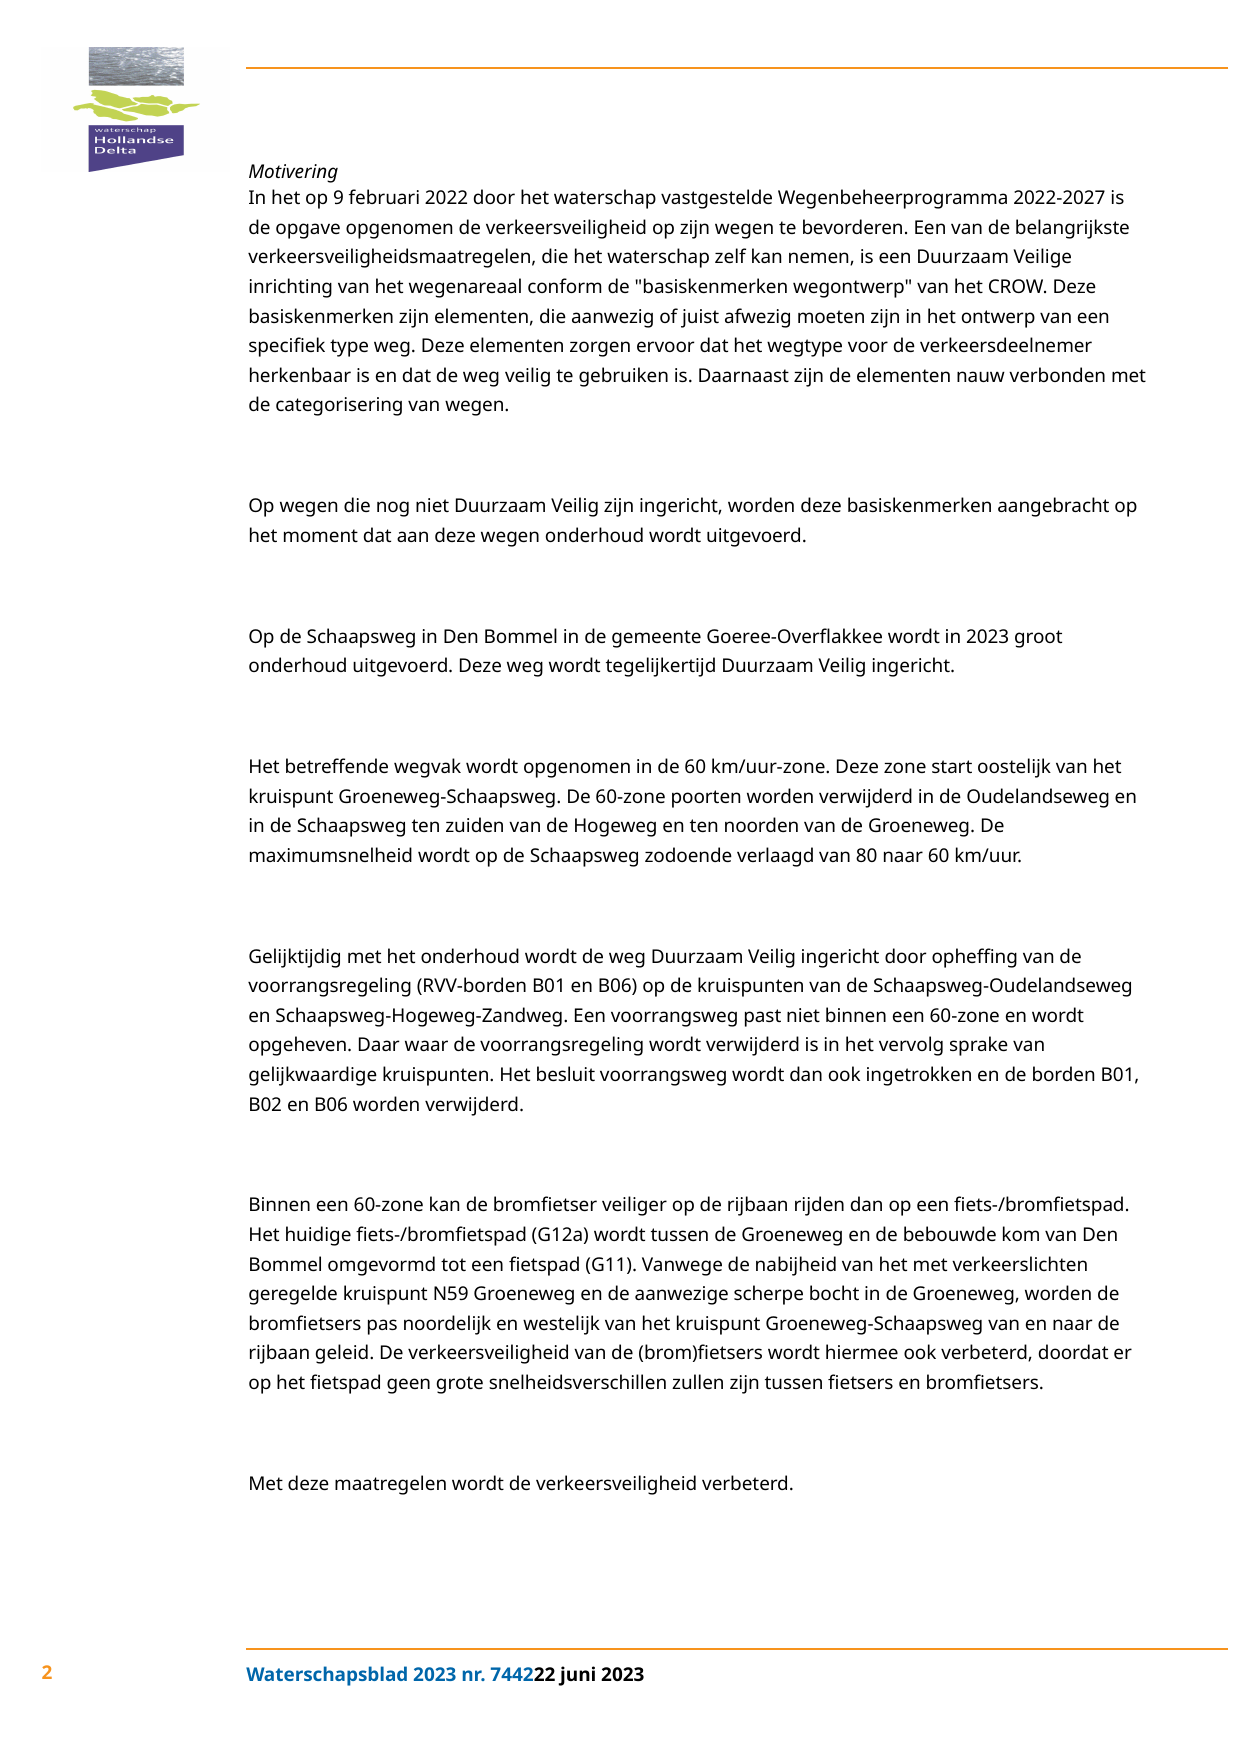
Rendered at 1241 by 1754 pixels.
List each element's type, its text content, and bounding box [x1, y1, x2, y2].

text Met deze maatregelen wordt de verkeersveiligheid verbeterd. [248, 1470, 1152, 1496]
text Op de Schaapsweg in Den Bommel in de gemeente Goeree-Overflakkee wordt in 2023 groot onderhoud uitgevoerd. Deze weg wordt tegelijkertijd Duurzaam Veilig ingericht. [248, 623, 1152, 678]
text Het betreffende wegvak wordt opgenomen in de 60 km/uur-zone. Deze zone start oostelijk van het kruispunt Groeneweg-Schaapsweg. De 60-zone poorten worden verwijderd in de Oudelandseweg en in de Schaapsweg ten zuiden van de Hogeweg en ten noorden van de Groeneweg. De maximumsnelheid wordt op de Schaapsweg zodoende verlaagd van 80 naar 60 km/uur. [248, 753, 1152, 868]
text Gelijktijdig met het onderhoud wordt de weg Duurzaam Veilig ingericht door opheffing van de voorrangsregeling (RVV-borden B01 en B06) op de kruispunten van de Schaapsweg-Oudelandseweg en Schaapsweg-Hogeweg-Zandweg. Een voorrangsweg past niet binnen een 60-zone en wordt opgeheven. Daar waar de voorrangsregeling wordt verwijderd is in het vervolg sprake van gelijkwaardige kruispunten. Het besluit voorrangsweg wordt dan ook ingetrokken en de borden B01, B02 en B06 worden verwijderd. [248, 943, 1152, 1116]
text Binnen een 60-zone kan de bromfietser veiliger op de rijbaan rijden dan op een fiets-/bromfietspad. Het huidige fiets-/bromfietspad (G12a) wordt tussen de Groeneweg en de bebouwde kom van Den Bommel omgevormd tot een fietspad (G11). Vanwege de nabijheid van het met verkeerslichten geregelde kruispunt N59 Groeneweg en de aanwezige scherpe bocht in de Groeneweg, worden de bromfietsers pas noordelijk en westelijk van het kruispunt Groeneweg-Schaapsweg van en naar de rijbaan geleid. De verkeersveiligheid van de (brom)fietsers wordt hiermee ook verbeterd, doordat er op het fietspad geen grote snelheidsverschillen zullen zijn tussen fietsers en bromfietsers. [248, 1192, 1152, 1395]
text In het op 9 februari 2022 door het waterschap vastgestelde Wegenbeheerprogramma 2022-2027 is de opgave opgenomen de verkeersveiligheid op zijn wegen te bevorderen. Een van de belangrijkste verkeersveiligheidsmaatregelen, die het waterschap zelf kan nemen, is een Duurzaam Veilige inrichting van het wegenareaal conform de "basiskenmerken wegontwerp" van het CROW. Deze basiskenmerken zijn elementen, die aanwezig of juist afwezig moeten zijn in het ontwerp van een specifiek type weg. Deze elementen zorgen ervoor dat het wegtype voor de verkeersdeelnemer herkenbaar is en dat de weg veilig te gebruiken is. Daarnaast zijn de elementen nauw verbonden met de categorisering van wegen. [248, 184, 1152, 417]
text Motivering [248, 159, 1152, 184]
text Op wegen die nog niet Duurzaam Veilig zijn ingericht, worden deze basiskenmerken aangebracht op het moment dat aan deze wegen onderhoud wordt uitgevoerd. [248, 492, 1152, 548]
picture [41, 47, 231, 172]
